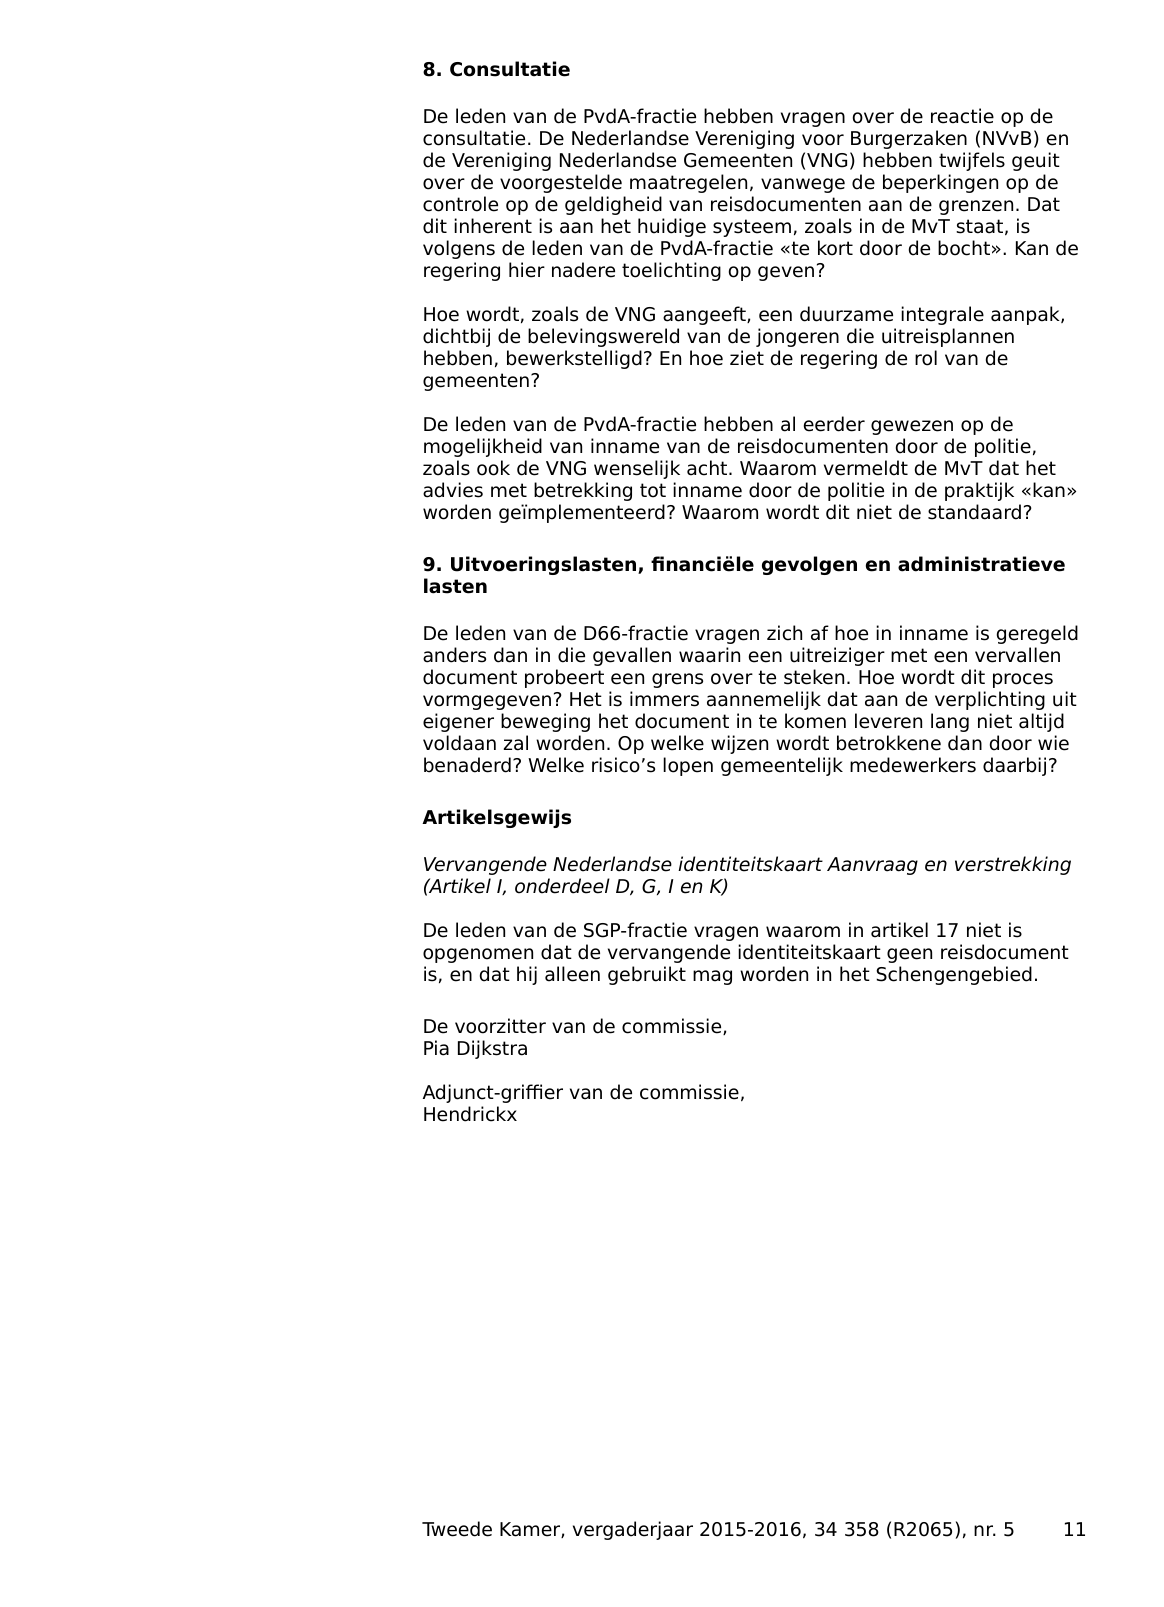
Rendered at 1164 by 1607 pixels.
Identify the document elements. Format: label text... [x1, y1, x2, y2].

subtitle Vervangende Nederlandse identiteitskaart Aanvraag en verstrekking (Artikel I, onderdeel D, G, I en K) [422, 854, 1087, 898]
text Hoe wordt, zoals de VNG aangeeft, een duurzame integrale aanpak, dichtbij de belevingswereld van de jongeren die uitreisplannen hebben, bewerkstelligd? En hoe ziet de regering de rol van de gemeenten? [422, 304, 1087, 392]
text De leden van de D66-fractie vragen zich af hoe in inname is geregeld anders dan in die gevallen waarin een uitreiziger met een vervallen document probeert een grens over te steken. Hoe wordt dit proces vormgegeven? Het is immers aannemelijk dat aan de verplichting uit eigener beweging het document in te komen leveren lang niet altijd voldaan zal worden. Op welke wijzen wordt betrokkene dan door wie benaderd? Welke risico’s lopen gemeentelijk medewerkers daarbij? [422, 623, 1087, 777]
text De leden van de SGP-fractie vragen waarom in artikel 17 niet is opgenomen dat de vervangende identiteitskaart geen reisdocument is, en dat hij alleen gebruikt mag worden in het Schengengebied. [422, 920, 1087, 986]
text Adjunct-griffier van de commissie, Hendrickx [422, 1082, 1087, 1126]
subtitle 8. Consultatie [422, 59, 1087, 81]
text De voorzitter van de commissie, Pia Dijkstra [422, 1016, 1087, 1060]
text De leden van de PvdA-fractie hebben al eerder gewezen op de mogelijkheid van inname van de reisdocumenten door de politie, zoals ook de VNG wenselijk acht. Waarom vermeldt de MvT dat het advies met betrekking tot inname door de politie in de praktijk «kan» worden geïmplementeerd? Waarom wordt dit niet de standaard? [422, 414, 1087, 524]
subtitle 9. Uitvoeringslasten, financiële gevolgen en administratieve lasten [422, 554, 1087, 598]
subtitle Artikelsgewijs [422, 807, 1087, 829]
text De leden van de PvdA-fractie hebben vragen over de reactie op de consultatie. De Nederlandse Vereniging voor Burgerzaken (NVvB) en de Vereniging Nederlandse Gemeenten (VNG) hebben twijfels geuit over de voorgestelde maatregelen, vanwege de beperkingen op de controle op de geldigheid van reisdocumenten aan de grenzen. Dat dit inherent is aan het huidige systeem, zoals in de MvT staat, is volgens de leden van de PvdA-fractie «te kort door de bocht». Kan de regering hier nadere toelichting op geven? [422, 106, 1087, 282]
